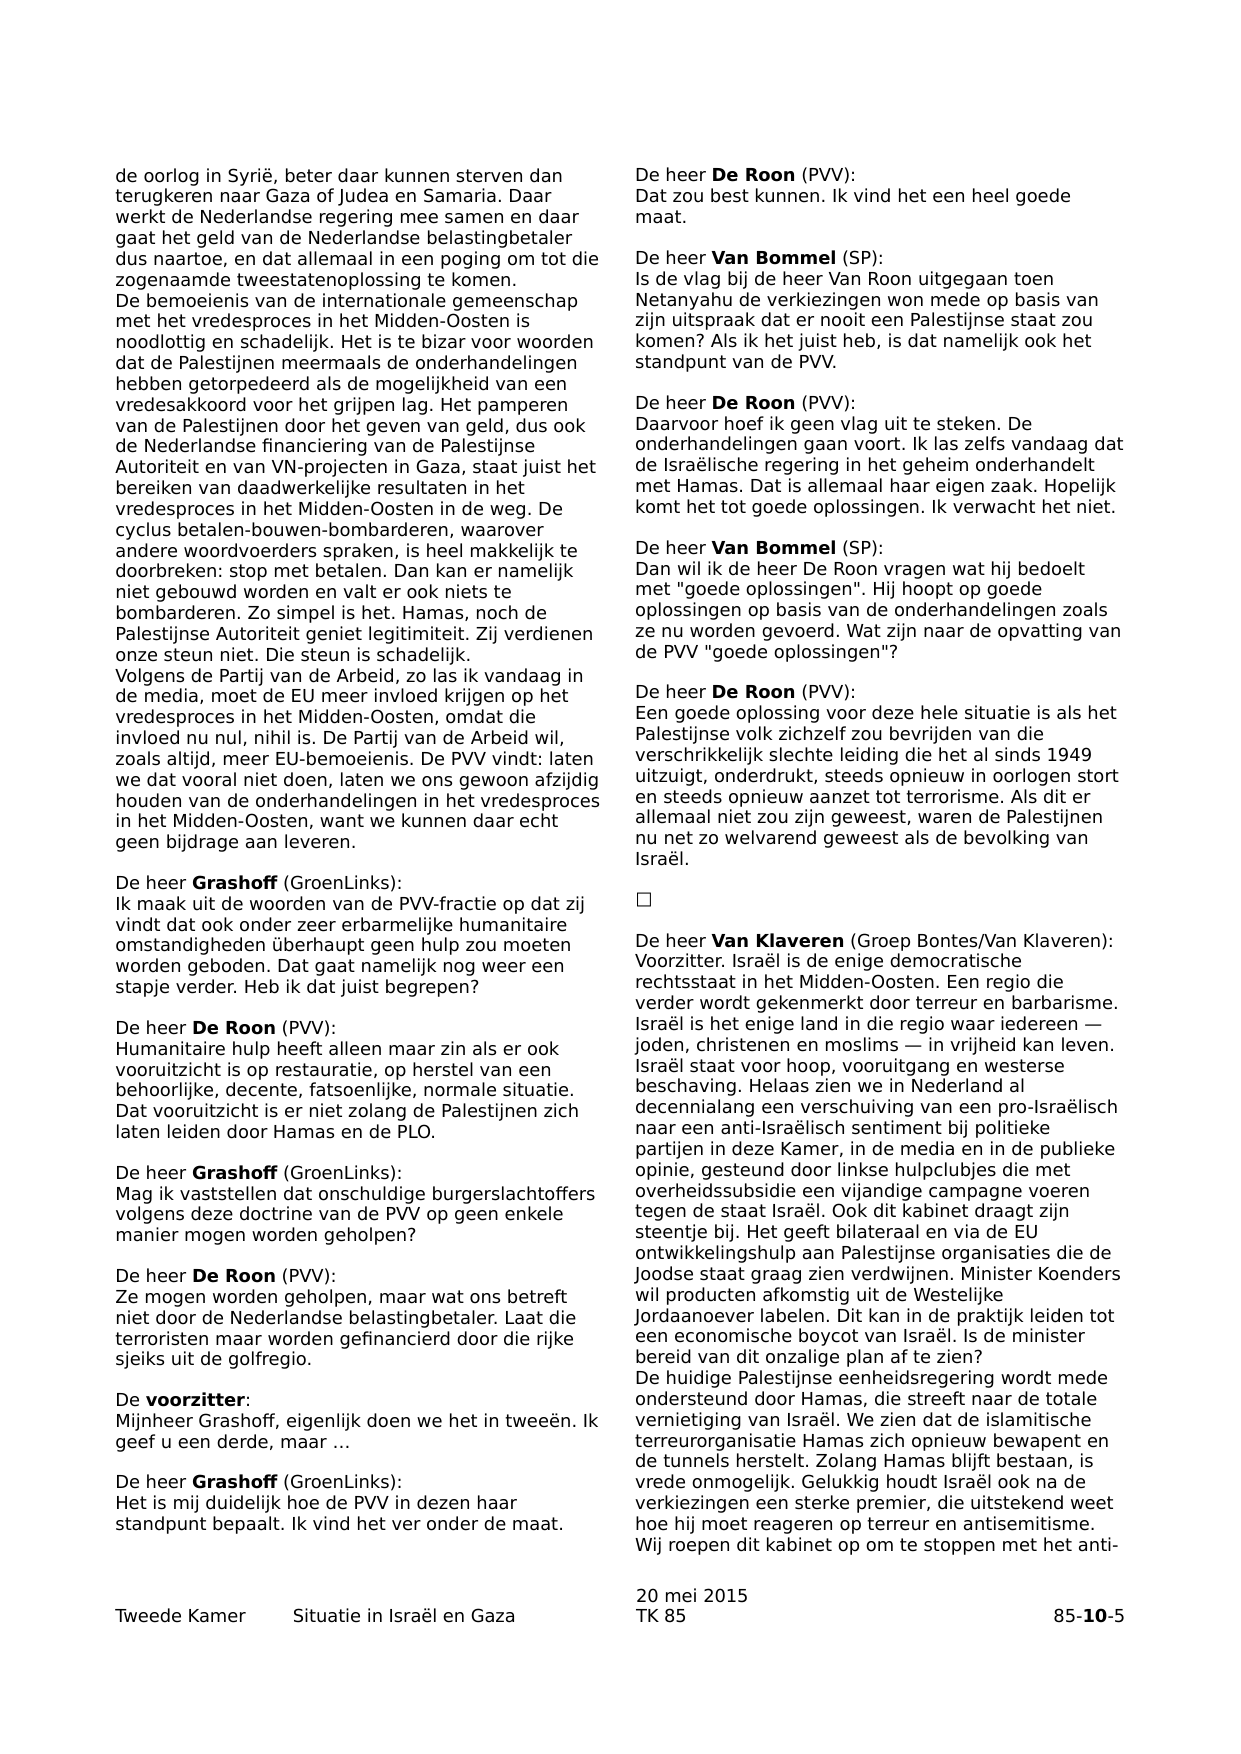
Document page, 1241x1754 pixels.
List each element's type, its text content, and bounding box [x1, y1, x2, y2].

text De heer Grashoff (GroenLinks): [115, 1163, 605, 1183]
text Ze mogen worden geholpen, maar wat ons betreft niet door de Nederlandse belastingbetaler. Laat die terroristen maar worden gefinancierd door die rijke sjeiks uit de golfregio. [115, 1287, 605, 1370]
text Is de vlag bij de heer Van Roon uitgegaan toen Netanyahu de verkiezingen won mede op basis van zijn uitspraak dat er nooit een Palestijnse staat zou komen? Als ik het juist heb, is dat namelijk ook het standpunt van de PVV. [635, 268, 1125, 373]
text Daarvoor hoef ik geen vlag uit te steken. De onderhandelingen gaan voort. Ik las zelfs vandaag dat de Israëlische regering in het geheim onderhandelt met Hamas. Dat is allemaal haar eigen zaak. Hopelijk komt het tot goede oplossingen. Ik verwacht het niet. [635, 413, 1125, 517]
text Voorzitter. Israël is de enige democratische rechtsstaat in het Midden-Oosten. Een regio die verder wordt gekenmerkt door terreur en barbarisme. Israël is het enige land in die regio waar iedereen — joden, christenen en moslims — in vrijheid kan leven. Israël staat voor hoop, vooruitgang en westerse beschaving. Helaas zien we in Nederland al decennialang een verschuiving van een pro-Israëlisch naar een anti-Israëlisch sentiment bij politieke partijen in deze Kamer, in de media en in de publieke opinie, gesteund door linkse hulpclubjes die met overheidssubsidie een vijandige campagne voeren tegen de staat Israël. Ook dit kabinet draagt zijn steentje bij. Het geeft bilateraal en via de EU ontwikkelingshulp aan Palestijnse organisaties die de Joodse staat graag zien verdwijnen. Minister Koenders wil producten afkomstig uit de Westelijke Jordaanoever labelen. Dit kan in de praktijk leiden tot een economische boycot van Israël. Is de minister bereid van dit onzalige plan af te zien? [635, 951, 1125, 1368]
text De heer Van Klaveren (Groep Bontes/Van Klaveren): [635, 931, 1125, 951]
text De heer De Roon (PVV): [635, 165, 1125, 186]
text De heer Grashoff (GroenLinks): [115, 1472, 605, 1493]
text Ik maak uit de woorden van de PVV-fractie op dat zij vindt dat ook onder zeer erbarmelijke humanitaire omstandigheden überhaupt geen hulp zou moeten worden geboden. Dat gaat namelijk nog weer een stapje verder. Heb ik dat juist begrepen? [115, 893, 605, 998]
text Humanitaire hulp heeft alleen maar zin als er ook vooruitzicht is op restauratie, op herstel van een behoorlijke, decente, fatsoenlijke, normale situatie. Dat vooruitzicht is er niet zolang de Palestijnen zich laten leiden door Hamas en de PLO. [115, 1038, 605, 1143]
text Dat zou best kunnen. Ik vind het een heel goede maat. [635, 186, 1125, 228]
text De heer Grashoff (GroenLinks): [115, 873, 605, 893]
text Een goede oplossing voor deze hele situatie is als het Palestijnse volk zichzelf zou bevrijden van die verschrikkelijk slechte leiding die het al sinds 1949 uitzuigt, onderdrukt, steeds opnieuw in oorlogen stort en steeds opnieuw aanzet tot terrorisme. Als dit er allemaal niet zou zijn geweest, waren de Palestijnen nu net zo welvarend geweest als de bevolking van Israël. [635, 703, 1125, 870]
text ⬜ [635, 890, 1125, 911]
text Volgens de Partij van de Arbeid, zo las ik vandaag in de media, moet de EU meer invloed krijgen op het vredesproces in het Midden-Oosten, omdat die invloed nu nul, nihil is. De Partij van de Arbeid wil, zoals altijd, meer EU-bemoeienis. De PVV vindt: laten we dat vooral niet doen, laten we ons gewoon afzijdig houden van de onderhandelingen in het vredesproces in het Midden-Oosten, want we kunnen daar echt geen bijdrage aan leveren. [115, 665, 605, 853]
text Mag ik vaststellen dat onschuldige burgerslachtoffers volgens deze doctrine van de PVV op geen enkele manier mogen worden geholpen? [115, 1183, 605, 1246]
text De voorzitter: [115, 1390, 605, 1411]
text Mijnheer Grashoff, eigenlijk doen we het in tweeën. Ik geef u een derde, maar … [115, 1411, 605, 1452]
text De heer De Roon (PVV): [115, 1266, 605, 1287]
text Het is mij duidelijk hoe de PVV in dezen haar standpunt bepaalt. Ik vind het ver onder de maat. [115, 1493, 605, 1535]
text Dan wil ik de heer De Roon vragen wat hij bedoelt met "goede oplossingen". Hij hoopt op goede oplossingen op basis van de onderhandelingen zoals ze nu worden gevoerd. Wat zijn naar de opvatting van de PVV "goede oplossingen"? [635, 558, 1125, 662]
text De huidige Palestijnse eenheidsregering wordt mede ondersteund door Hamas, die streeft naar de totale vernietiging van Israël. We zien dat de islamitische terreurorganisatie Hamas zich opnieuw bewapent en de tunnels herstelt. Zolang Hamas blijft bestaan, is vrede onmogelijk. Gelukkig houdt Israël ook na de verkiezingen een sterke premier, die uitstekend weet hoe hij moet reageren op terreur en antisemitisme. Wij roepen dit kabinet op om te stoppen met het anti- [635, 1368, 1125, 1555]
text De heer Van Bommel (SP): [635, 248, 1125, 268]
text De heer De Roon (PVV): [115, 1018, 605, 1038]
text De heer De Roon (PVV): [635, 393, 1125, 413]
text De heer De Roon (PVV): [635, 682, 1125, 703]
text De heer Van Bommel (SP): [635, 537, 1125, 558]
text De bemoeienis van de internationale gemeenschap met het vredesproces in het Midden-Oosten is noodlottig en schadelijk. Het is te bizar voor woorden dat de Palestijnen meermaals de onderhandelingen hebben getorpedeerd als de mogelijkheid van een vredesakkoord voor het grijpen lag. Het pamperen van de Palestijnen door het geven van geld, dus ook de Nederlandse financiering van de Palestijnse Autoriteit en van VN-projecten in Gaza, staat juist het bereiken van daadwerkelijke resultaten in het vredesproces in het Midden-Oosten in de weg. De cyclus betalen-bouwen-bombarderen, waarover andere woordvoerders spraken, is heel makkelijk te doorbreken: stop met betalen. Dan kan er namelijk niet gebouwd worden en valt er ook niets te bombarderen. Zo simpel is het. Hamas, noch de Palestijnse Autoriteit geniet legitimiteit. Zij verdienen onze steun niet. Die steun is schadelijk. [115, 290, 605, 665]
text de oorlog in Syrië, beter daar kunnen sterven dan terugkeren naar Gaza of Judea en Samaria. Daar werkt de Nederlandse regering mee samen en daar gaat het geld van de Nederlandse belastingbetaler dus naartoe, en dat allemaal in een poging om tot die zogenaamde tweestatenoplossing te komen. [115, 165, 605, 290]
